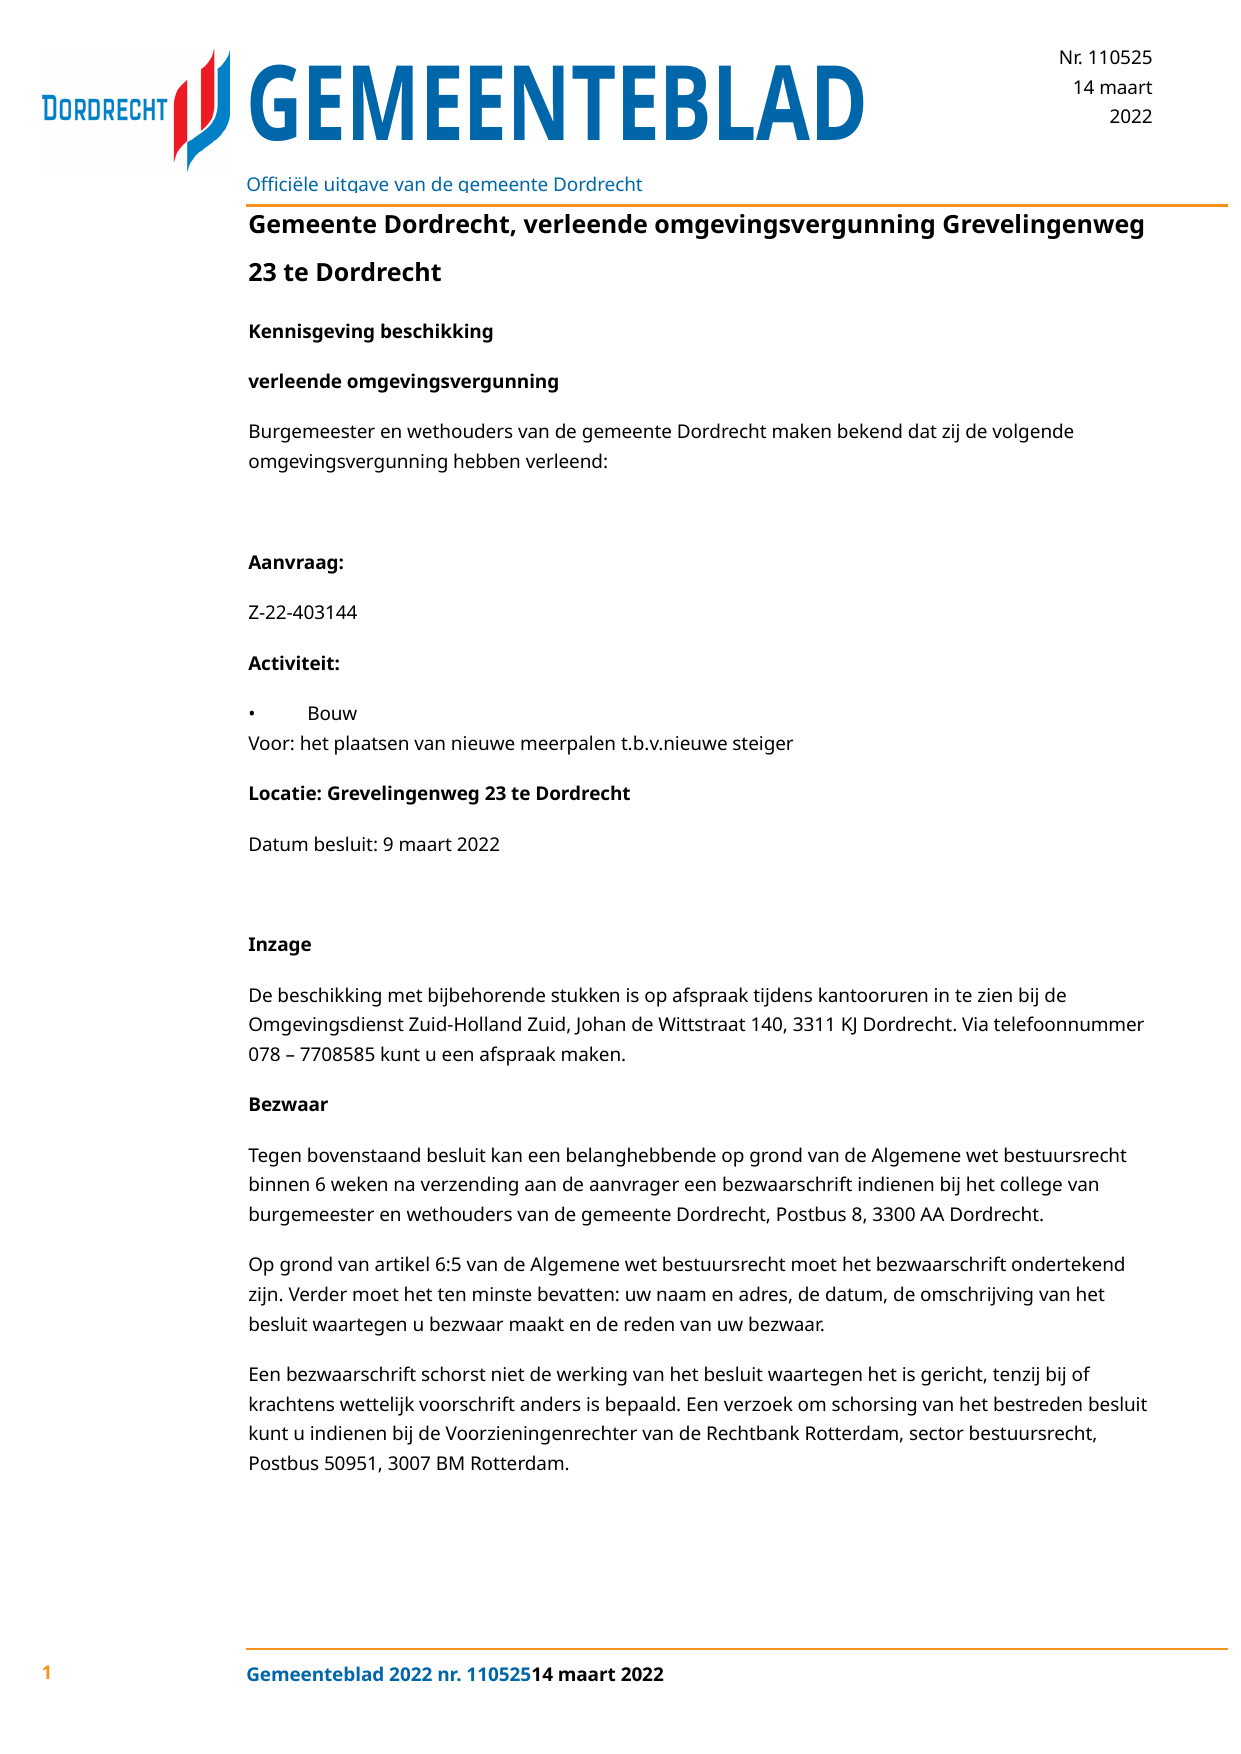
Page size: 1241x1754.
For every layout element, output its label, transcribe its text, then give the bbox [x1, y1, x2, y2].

text Op grond van artikel 6:5 van de Algemene wet bestuursrecht moet het bezwaarschrift ondertekend zijn. Verder moet het ten minste bevatten: uw naam en adres, de datum, de omschrijving van het besluit waartegen u bezwaar maakt en de reden van uw bezwaar. [248, 1252, 1152, 1337]
text Bezwaar [248, 1092, 1152, 1117]
text Gemeente Dordrecht, verleende omgevingsvergunning Grevelingenweg 23 te Dordrecht [248, 207, 1152, 288]
list Bouw [248, 700, 1152, 726]
text Een bezwaarschrift schorst niet de werking van het besluit waartegen het is gericht, tenzij bij of krachtens wettelijk voorschrift anders is bepaald. Een verzoek om schorsing van het bestreden besluit kunt u indienen bij de Voorzieningenrechter van de Rechtbank Rotterdam, sector bestuursrecht, Postbus 50951, 3007 BM Rotterdam. [248, 1361, 1152, 1476]
text Kennisgeving beschikking [248, 318, 1152, 344]
text De beschikking met bijbehorende stukken is op afspraak tijdens kantooruren in te zien bij de Omgevingsdienst Zuid-Holland Zuid, Johan de Wittstraat 140, 3311 KJ Dordrecht. Via telefoonnummer 078 – 7708585 kunt u een afspraak maken. [248, 982, 1152, 1067]
text Locatie: Grevelingenweg 23 te Dordrecht [248, 780, 1152, 806]
picture [41, 47, 231, 172]
text Activiteit: [248, 650, 1152, 676]
text Voor: het plaatsen van nieuwe meerpalen t.b.v.nieuwe steiger [248, 730, 1152, 756]
text verleende omgevingsvergunning [248, 368, 1152, 394]
text Inzage [248, 932, 1152, 957]
text Burgemeester en wethouders van de gemeente Dordrecht maken bekend dat zij de volgende omgevingsvergunning hebben verleend: [248, 419, 1152, 474]
text Tegen bovenstaand besluit kan een belanghebbende op grond van de Algemene wet bestuursrecht binnen 6 weken na verzending aan de aanvrager een bezwaarschrift indienen bij het college van burgemeester en wethouders van de gemeente Dordrecht, Postbus 8, 3300 AA Dordrecht. [248, 1142, 1152, 1227]
text Z-22-403144 [248, 599, 1152, 625]
text Datum besluit: 9 maart 2022 [248, 831, 1152, 857]
text Aanvraag: [248, 549, 1152, 575]
